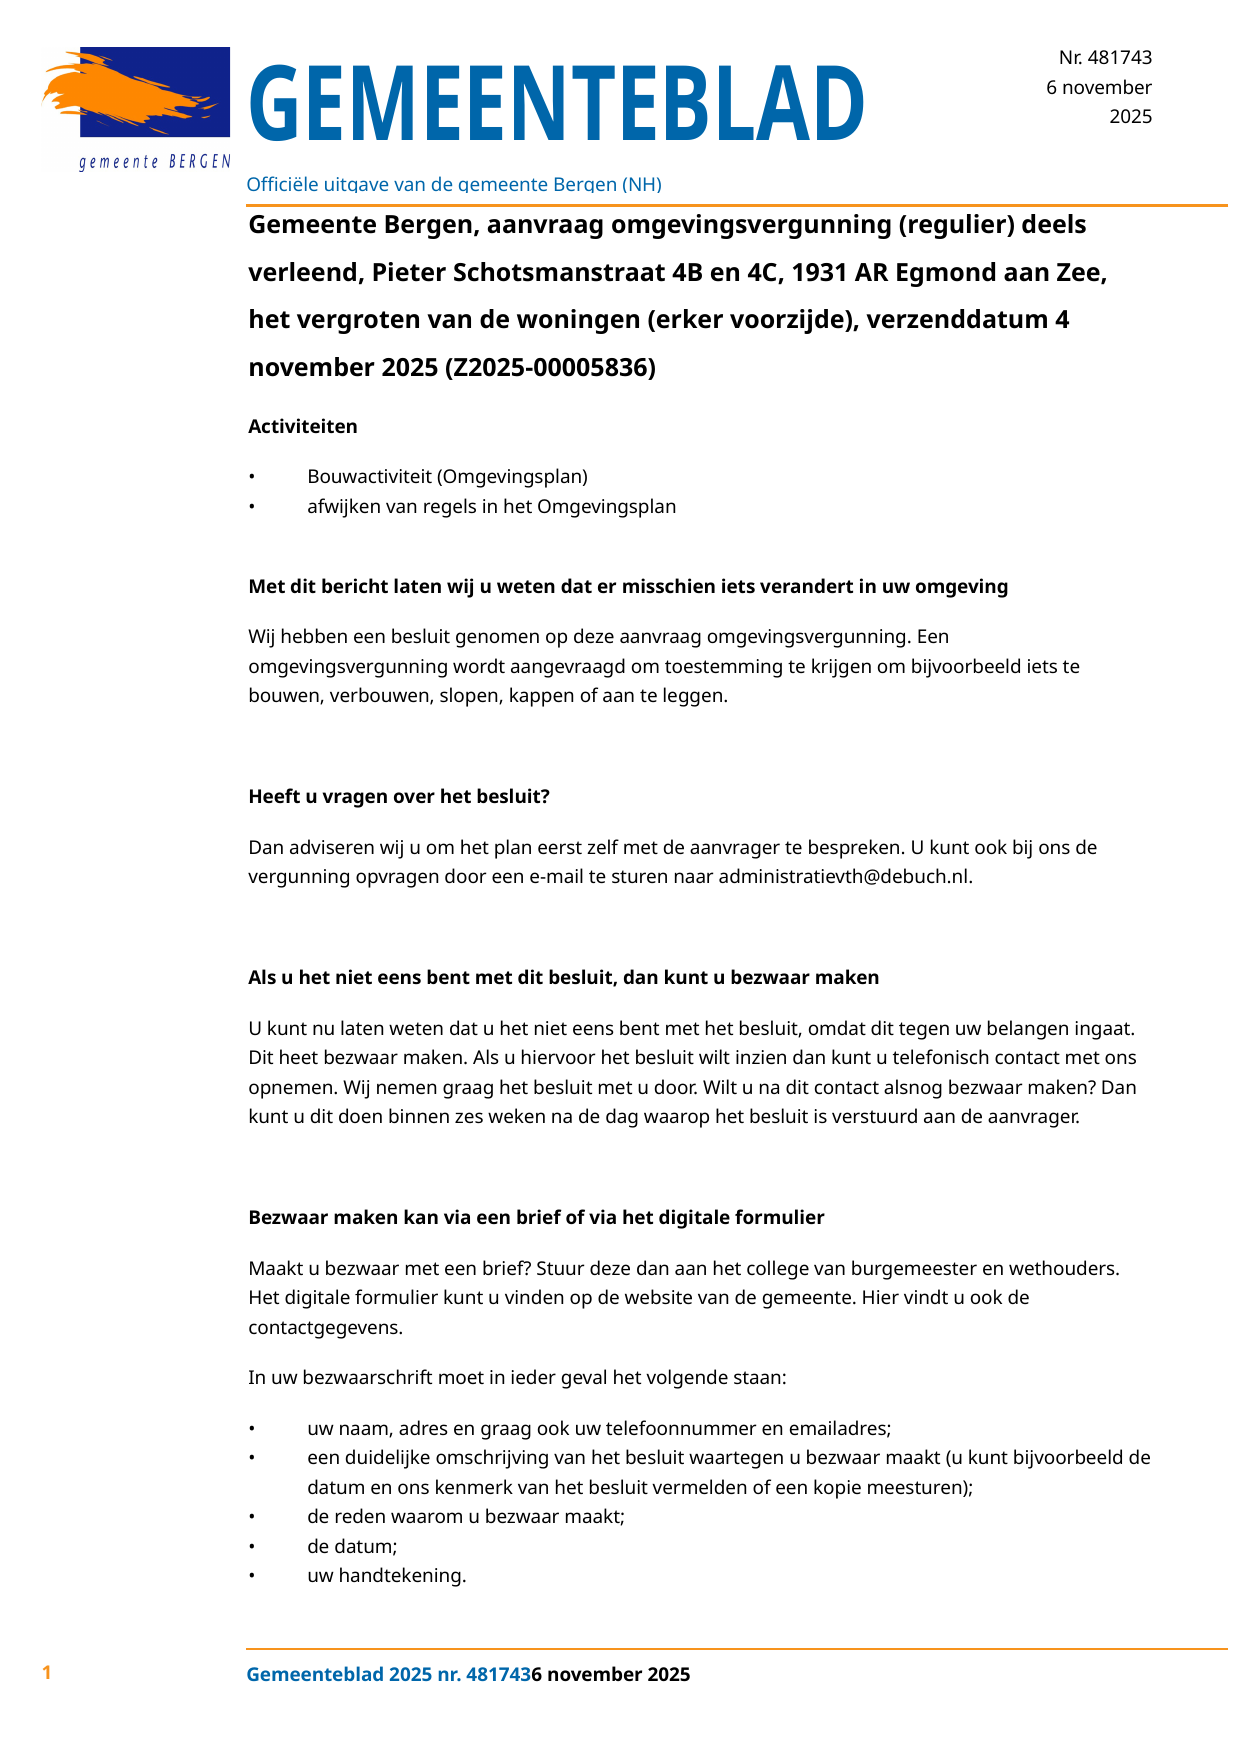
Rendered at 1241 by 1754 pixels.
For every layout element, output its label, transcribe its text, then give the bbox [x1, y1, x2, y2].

text Activiteiten [248, 413, 1152, 439]
list de datum; [248, 1533, 1152, 1559]
text Wij hebben een besluit genomen op deze aanvraag omgevingsvergunning. Een omgevingsvergunning wordt aangevraagd om toestemming te krijgen om bijvoorbeeld iets te bouwen, verbouwen, slopen, kappen of aan te leggen. [248, 623, 1152, 708]
text Gemeente Bergen, aanvraag omgevingsvergunning (regulier) deels verleend, Pieter Schotsmanstraat 4B en 4C, 1931 AR Egmond aan Zee, het vergroten van de woningen (erker voorzijde), verzenddatum 4 november 2025 (Z2025-00005836) [248, 207, 1152, 384]
list een duidelijke omschrijving van het besluit waartegen u bezwaar maakt (u kunt bijvoorbeeld de datum en ons kenmerk van het besluit vermelden of een kopie meesturen); [248, 1444, 1152, 1500]
list afwijken van regels in het Omgevingsplan [248, 493, 1152, 519]
text Maakt u bezwaar met een brief? Stuur deze dan aan het college van burgemeester en wethouders. Het digitale formulier kunt u vinden op de website van de gemeente. Hier vindt u ook de contactgegevens. [248, 1255, 1152, 1340]
text Heeft u vragen over het besluit? [248, 783, 1152, 809]
picture [41, 47, 231, 172]
list Bouwactiviteit (Omgevingsplan) [248, 463, 1152, 489]
list de reden waarom u bezwaar maakt; [248, 1503, 1152, 1529]
list uw naam, adres en graag ook uw telefoonnummer en emailadres; [248, 1415, 1152, 1441]
list uw handtekening. [248, 1563, 1152, 1588]
text Bezwaar maken kan via een brief of via het digitale formulier [248, 1204, 1152, 1230]
text U kunt nu laten weten dat u het niet eens bent met het besluit, omdat dit tegen uw belangen ingaat. Dit heet bezwaar maken. Als u hiervoor het besluit wilt inzien dan kunt u telefonisch contact met ons opnemen. Wij nemen graag het besluit met u door. Wilt u na dit contact alsnog bezwaar maken? Dan kunt u dit doen binnen zes weken na de dag waarop het besluit is verstuurd aan de aanvrager. [248, 1015, 1152, 1129]
text In uw bezwaarschrift moet in ieder geval het volgende staan: [248, 1364, 1152, 1390]
text Met dit bericht laten wij u weten dat er misschien iets verandert in uw omgeving [248, 573, 1152, 599]
text Dan adviseren wij u om het plan eerst zelf met de aanvrager te bespreken. U kunt ook bij ons de vergunning opvragen door een e-mail te sturen naar administratievth@debuch.nl. [248, 834, 1152, 889]
text Als u het niet eens bent met dit besluit, dan kunt u bezwaar maken [248, 964, 1152, 990]
